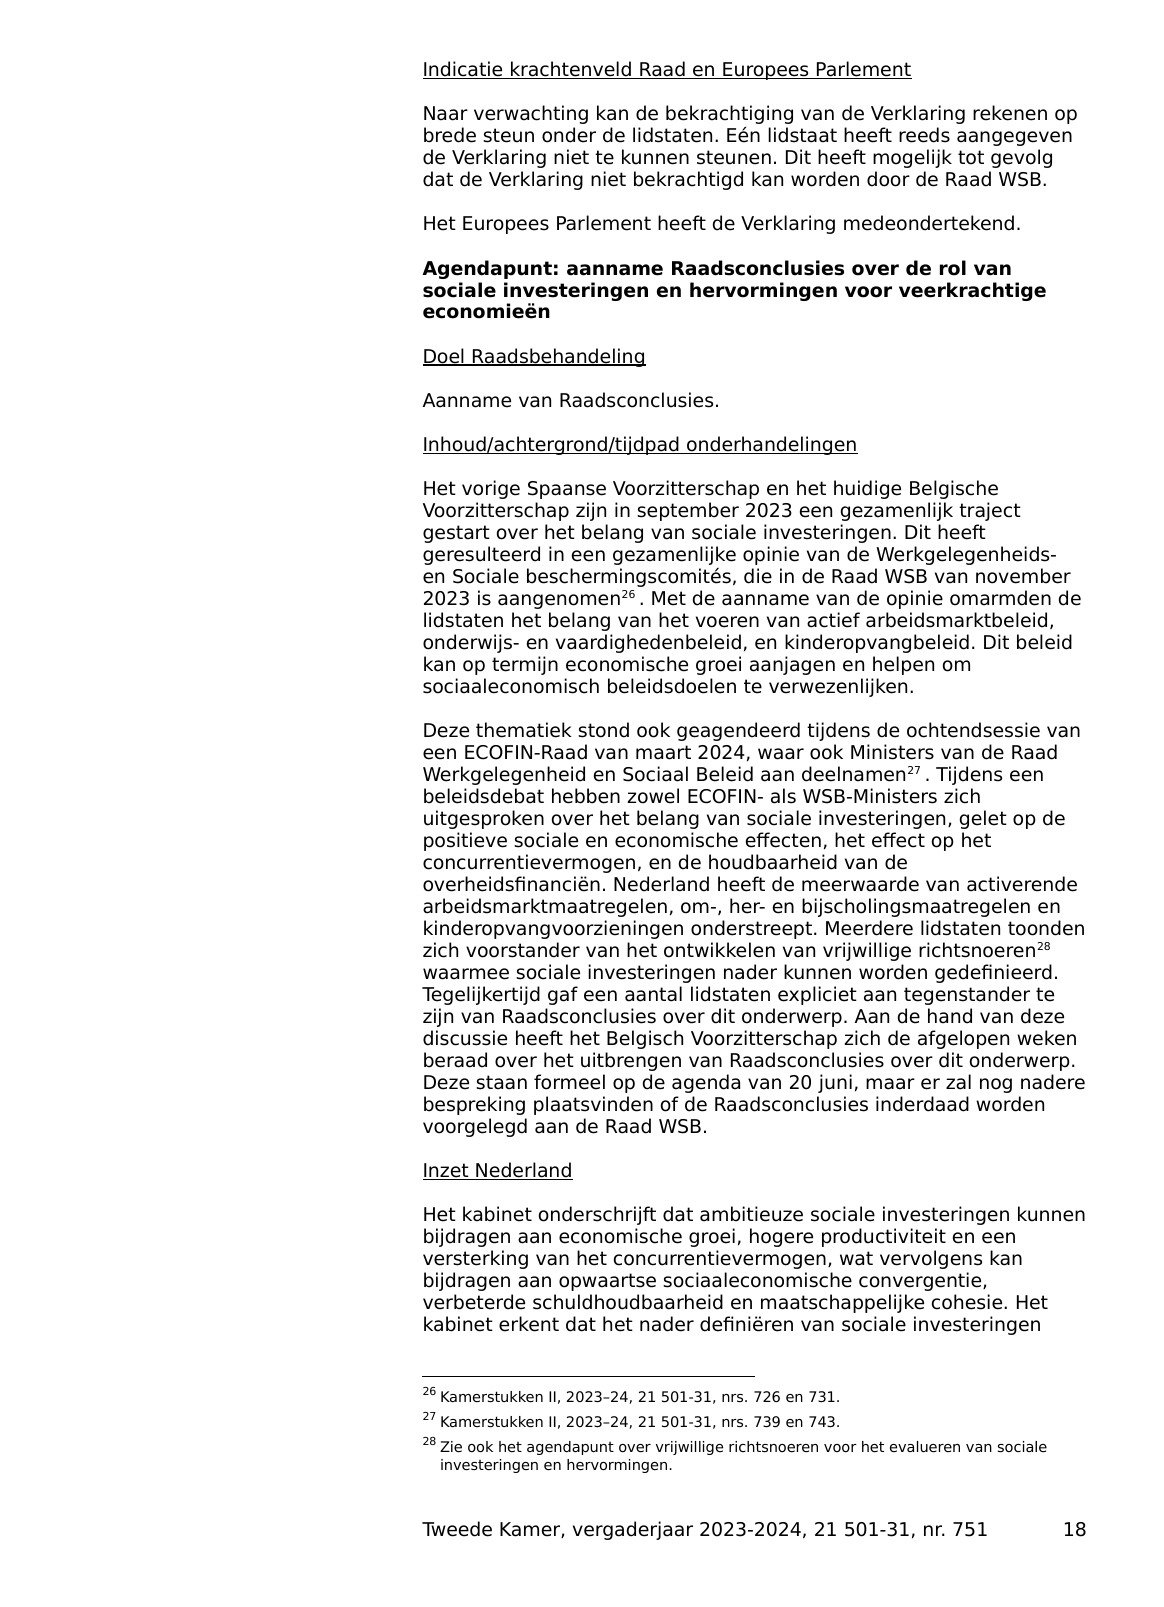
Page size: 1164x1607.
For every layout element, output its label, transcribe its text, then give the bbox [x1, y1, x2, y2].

text Aanname van Raadsconclusies. [422, 390, 1087, 412]
subtitle Agendapunt: aanname Raadsconclusies over de rol van sociale investeringen en hervormingen voor veerkrachtige economieën [422, 257, 1087, 323]
subtitle Inhoud/achtergrond/tijdpad onderhandelingen [422, 434, 1087, 456]
text Kamerstukken II, 2023–24, 21 501-31, nrs. 739 en 743. [422, 1410, 1087, 1432]
subtitle Indicatie krachtenveld Raad en Europees Parlement [422, 59, 1087, 81]
text Kamerstukken II, 2023–24, 21 501-31, nrs. 726 en 731. [422, 1385, 1087, 1407]
subtitle Inzet Nederland [422, 1160, 1087, 1182]
text Deze thematiek stond ook geagendeerd tijdens de ochtendsessie van een ECOFIN-Raad van maart 2024, waar ook Ministers van de Raad Werkgelegenheid en Sociaal Beleid aan deelnamen. Tijdens een beleidsdebat hebben zowel ECOFIN- als WSB-Ministers zich uitgesproken over het belang van sociale investeringen, gelet op de positieve sociale en economische effecten, het effect op het concurrentievermogen, en de houdbaarheid van de overheidsfinanciën. Nederland heeft de meerwaarde van activerende arbeidsmarktmaatregelen, om-, her- en bijscholingsmaatregelen en kinderopvangvoorzieningen onderstreept. Meerdere lidstaten toonden zich voorstander van het ontwikkelen van vrijwillige richtsnoeren waarmee sociale investeringen nader kunnen worden gedefinieerd. Tegelijkertijd gaf een aantal lidstaten expliciet aan tegenstander te zijn van Raadsconclusies over dit onderwerp. Aan de hand van deze discussie heeft het Belgisch Voorzitterschap zich de afgelopen weken beraad over het uitbrengen van Raadsconclusies over dit onderwerp. Deze staan formeel op de agenda van 20 juni, maar er zal nog nadere bespreking plaatsvinden of de Raadsconclusies inderdaad worden voorgelegd aan de Raad WSB. [422, 720, 1087, 1138]
text Het Europees Parlement heeft de Verklaring medeondertekend. [422, 213, 1087, 235]
text Het kabinet onderschrijft dat ambitieuze sociale investeringen kunnen bijdragen aan economische groei, hogere productiviteit en een versterking van het concurrentievermogen, wat vervolgens kan bijdragen aan opwaartse sociaaleconomische convergentie, verbeterde schuldhoudbaarheid en maatschappelijke cohesie. Het kabinet erkent dat het nader definiëren van sociale investeringen [422, 1204, 1087, 1336]
subtitle Doel Raadsbehandeling [422, 346, 1087, 368]
text Zie ook het agendapunt over vrijwillige richtsnoeren voor het evalueren van sociale investeringen en hervormingen. [422, 1435, 1087, 1474]
text Naar verwachting kan de bekrachtiging van de Verklaring rekenen op brede steun onder de lidstaten. Eén lidstaat heeft reeds aangegeven de Verklaring niet te kunnen steunen. Dit heeft mogelijk tot gevolg dat de Verklaring niet bekrachtigd kan worden door de Raad WSB. [422, 103, 1087, 191]
text Het vorige Spaanse Voorzitterschap en het huidige Belgische Voorzitterschap zijn in september 2023 een gezamenlijk traject gestart over het belang van sociale investeringen. Dit heeft geresulteerd in een gezamenlijke opinie van de Werkgelegenheids- en Sociale beschermingscomités, die in de Raad WSB van november 2023 is aangenomen. Met de aanname van de opinie omarmden de lidstaten het belang van het voeren van actief arbeidsmarktbeleid, onderwijs- en vaardighedenbeleid, en kinderopvangbeleid. Dit beleid kan op termijn economische groei aanjagen en helpen om sociaaleconomisch beleidsdoelen te verwezenlijken. [422, 478, 1087, 698]
